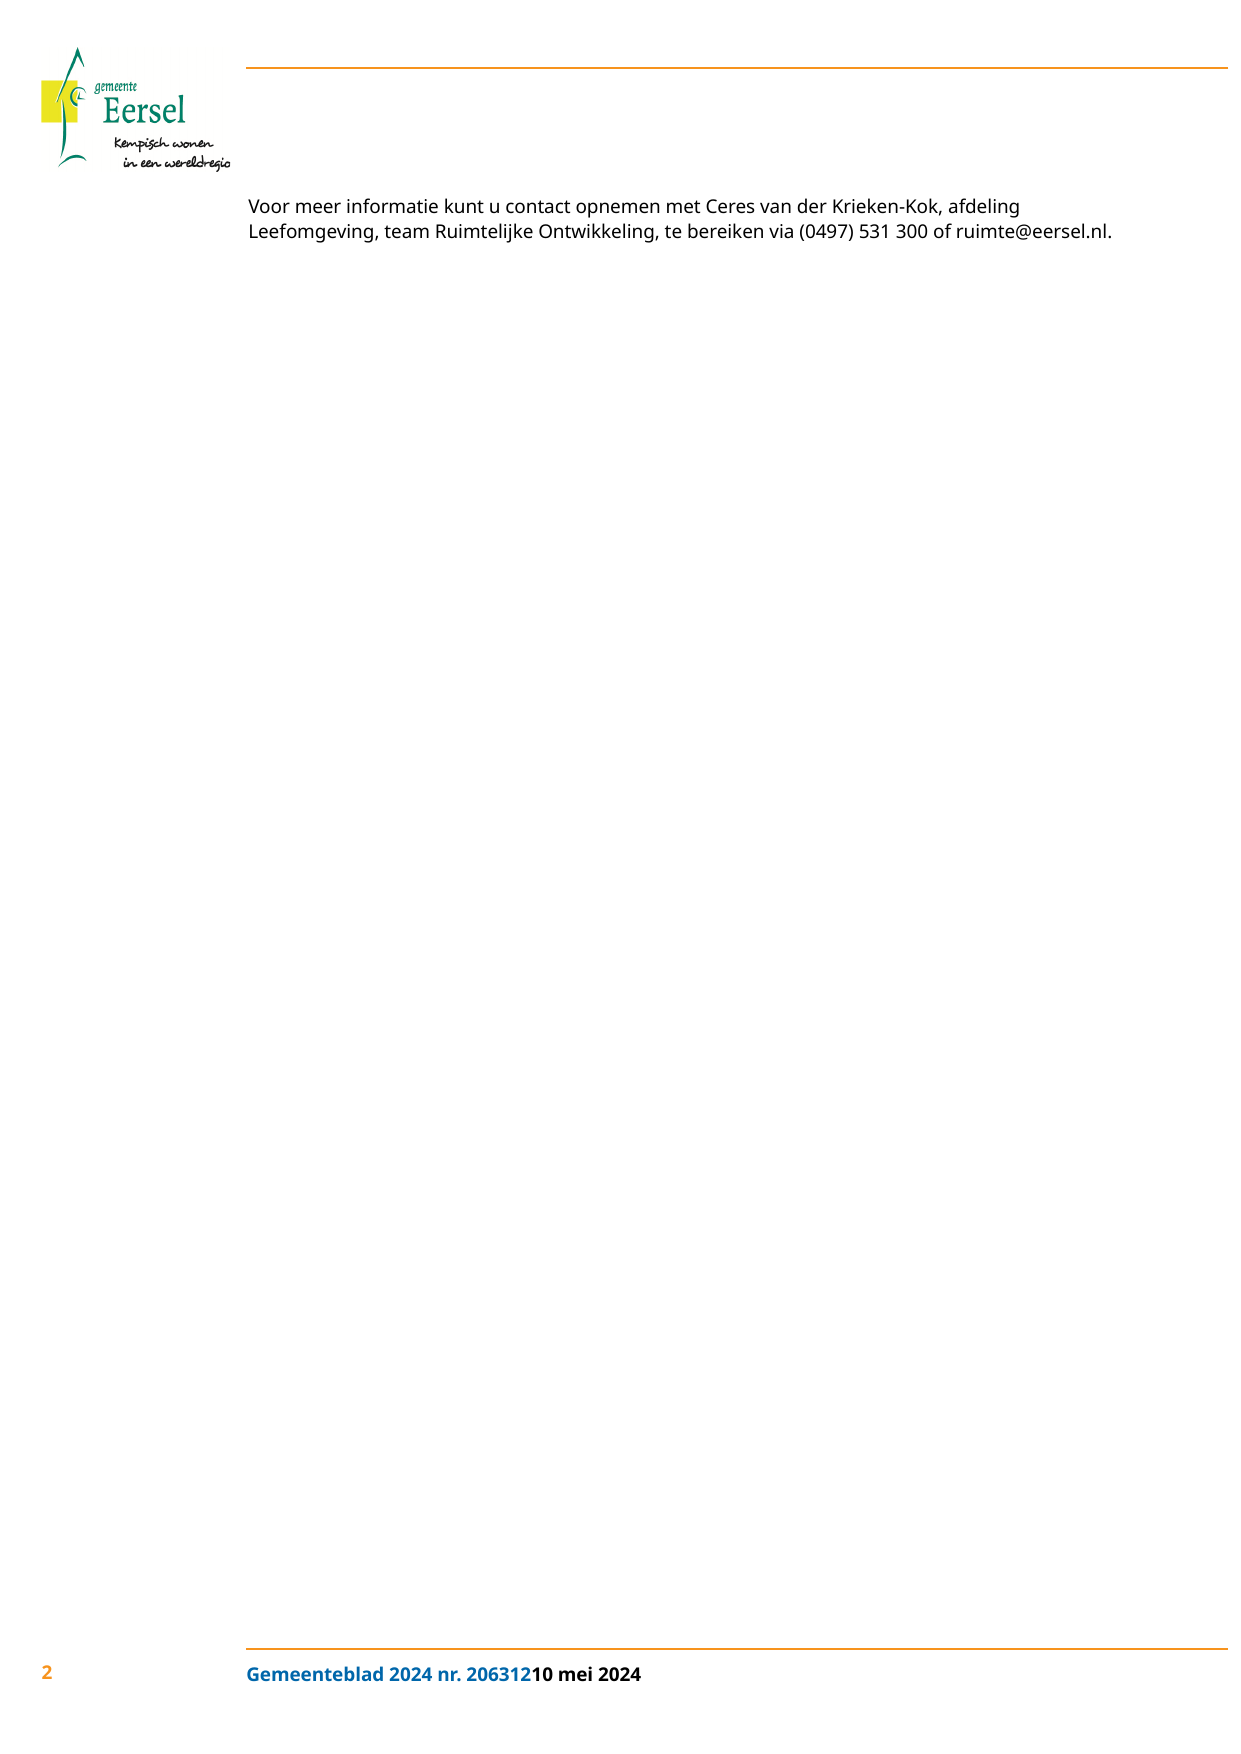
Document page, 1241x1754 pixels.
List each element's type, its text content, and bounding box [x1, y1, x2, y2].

text Voor meer informatie kunt u contact opnemen met Ceres van der Krieken-Kok, afdeling Leefomgeving, team Ruimtelijke Ontwikkeling, te bereiken via (0497) 531 300 of ruimte@eersel.nl. [248, 193, 1152, 244]
picture [41, 47, 231, 172]
